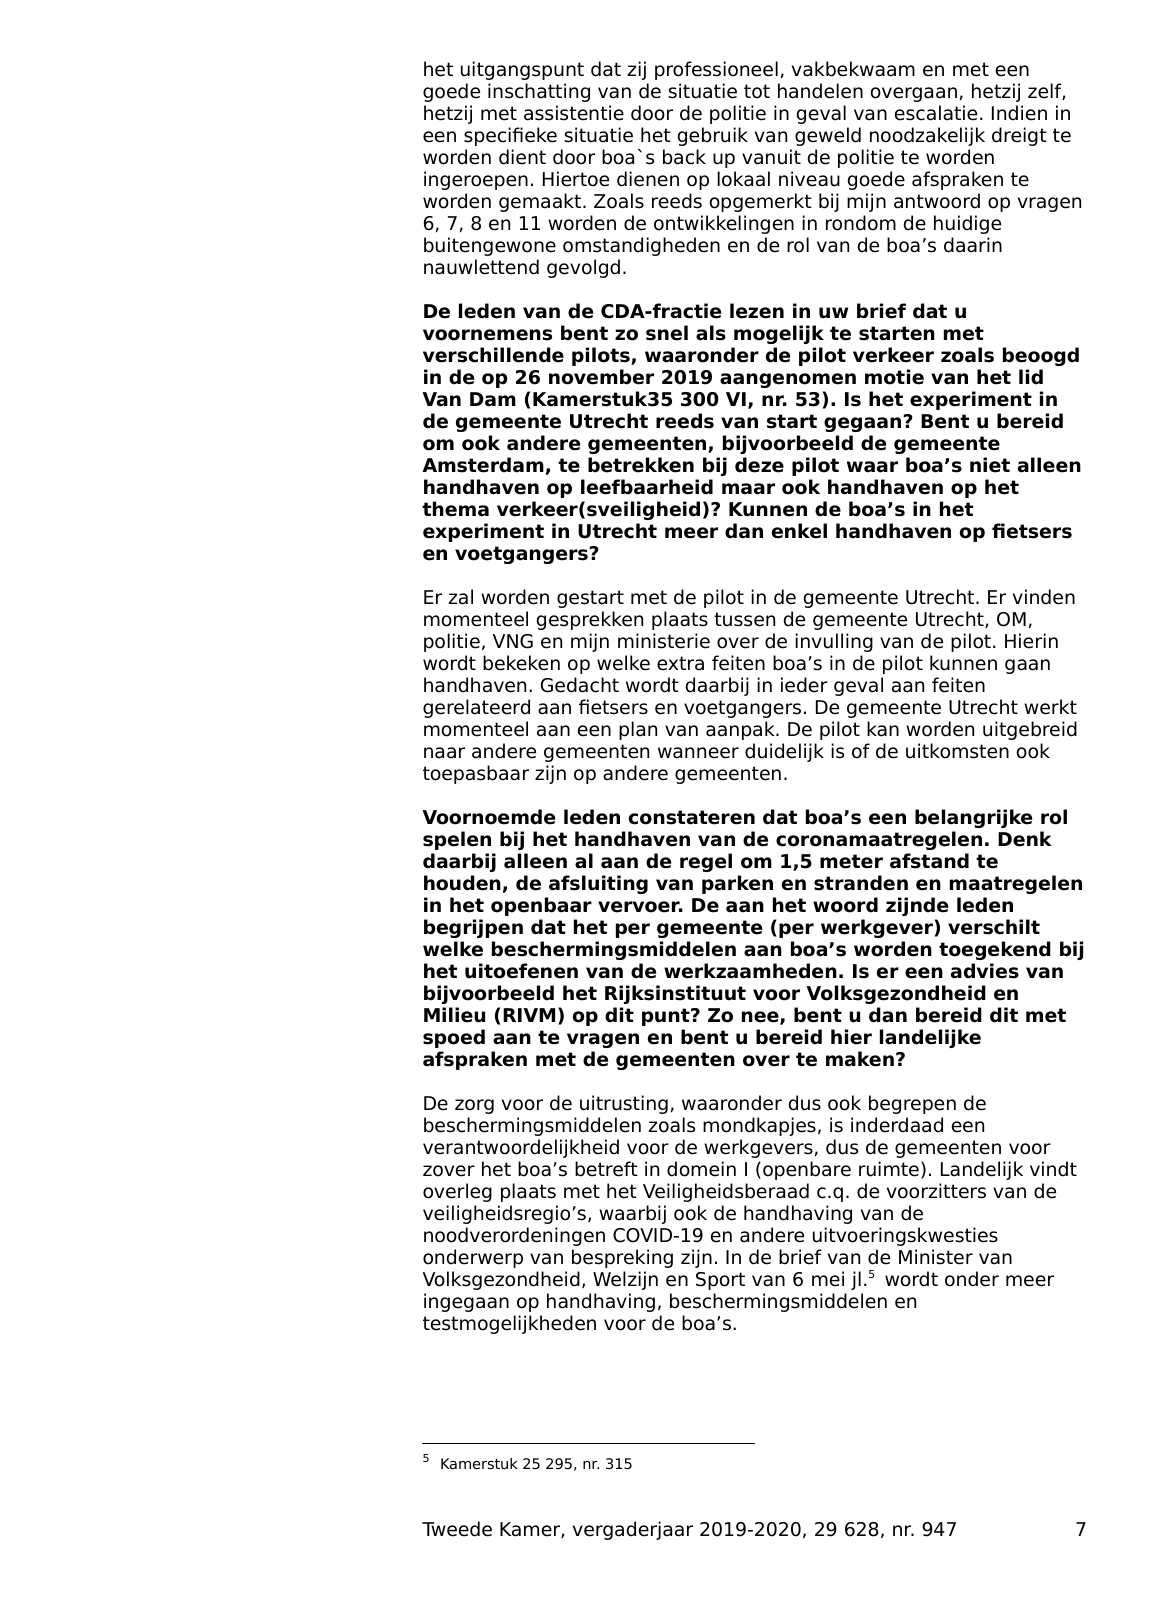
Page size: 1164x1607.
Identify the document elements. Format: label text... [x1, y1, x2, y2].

text Voornoemde leden constateren dat boa’s een belangrijke rol spelen bij het handhaven van de coronamaatregelen. Denk daarbij alleen al aan de regel om 1,5 meter afstand te houden, de afsluiting van parken en stranden en maatregelen in het openbaar vervoer. De aan het woord zijnde leden begrijpen dat het per gemeente (per werkgever) verschilt welke beschermingsmiddelen aan boa’s worden toegekend bij het uitoefenen van de werkzaamheden. Is er een advies van bijvoorbeeld het Rijksinstituut voor Volksgezondheid en Milieu (RIVM) op dit punt? Zo nee, bent u dan bereid dit met spoed aan te vragen en bent u bereid hier landelijke afspraken met de gemeenten over te maken? [422, 807, 1087, 1071]
text De zorg voor de uitrusting, waaronder dus ook begrepen de beschermingsmiddelen zoals mondkapjes, is inderdaad een verantwoordelijkheid voor de werkgevers, dus de gemeenten voor zover het boa’s betreft in domein I (openbare ruimte). Landelijk vindt overleg plaats met het Veiligheidsberaad c.q. de voorzitters van de veiligheidsregio’s, waarbij ook de handhaving van de noodverordeningen COVID-19 en andere uitvoeringskwesties onderwerp van bespreking zijn. In de brief van de Minister van Volksgezondheid, Welzijn en Sport van 6 mei jl. wordt onder meer ingegaan op handhaving, beschermingsmiddelen en testmogelijkheden voor de boa’s. [422, 1093, 1087, 1335]
text Kamerstuk 25 295, nr. 315 [422, 1452, 1087, 1474]
text het uitgangspunt dat zij professioneel, vakbekwaam en met een goede inschatting van de situatie tot handelen overgaan, hetzij zelf, hetzij met assistentie door de politie in geval van escalatie. Indien in een specifieke situatie het gebruik van geweld noodzakelijk dreigt te worden dient door boa`s back up vanuit de politie te worden ingeroepen. Hiertoe dienen op lokaal niveau goede afspraken te worden gemaakt. Zoals reeds opgemerkt bij mijn antwoord op vragen 6, 7, 8 en 11 worden de ontwikkelingen in rondom de huidige buitengewone omstandigheden en de rol van de boa’s daarin nauwlettend gevolgd. [422, 59, 1087, 279]
text Er zal worden gestart met de pilot in de gemeente Utrecht. Er vinden momenteel gesprekken plaats tussen de gemeente Utrecht, OM, politie, VNG en mijn ministerie over de invulling van de pilot. Hierin wordt bekeken op welke extra feiten boa’s in de pilot kunnen gaan handhaven. Gedacht wordt daarbij in ieder geval aan feiten gerelateerd aan fietsers en voetgangers. De gemeente Utrecht werkt momenteel aan een plan van aanpak. De pilot kan worden uitgebreid naar andere gemeenten wanneer duidelijk is of de uitkomsten ook toepasbaar zijn op andere gemeenten. [422, 587, 1087, 785]
text De leden van de CDA-fractie lezen in uw brief dat u voornemens bent zo snel als mogelijk te starten met verschillende pilots, waaronder de pilot verkeer zoals beoogd in de op 26 november 2019 aangenomen motie van het lid Van Dam (Kamerstuk35 300 VI, nr. 53). Is het experiment in de gemeente Utrecht reeds van start gegaan? Bent u bereid om ook andere gemeenten, bijvoorbeeld de gemeente Amsterdam, te betrekken bij deze pilot waar boa’s niet alleen handhaven op leefbaarheid maar ook handhaven op het thema verkeer(sveiligheid)? Kunnen de boa’s in het experiment in Utrecht meer dan enkel handhaven op fietsers en voetgangers? [422, 301, 1087, 565]
